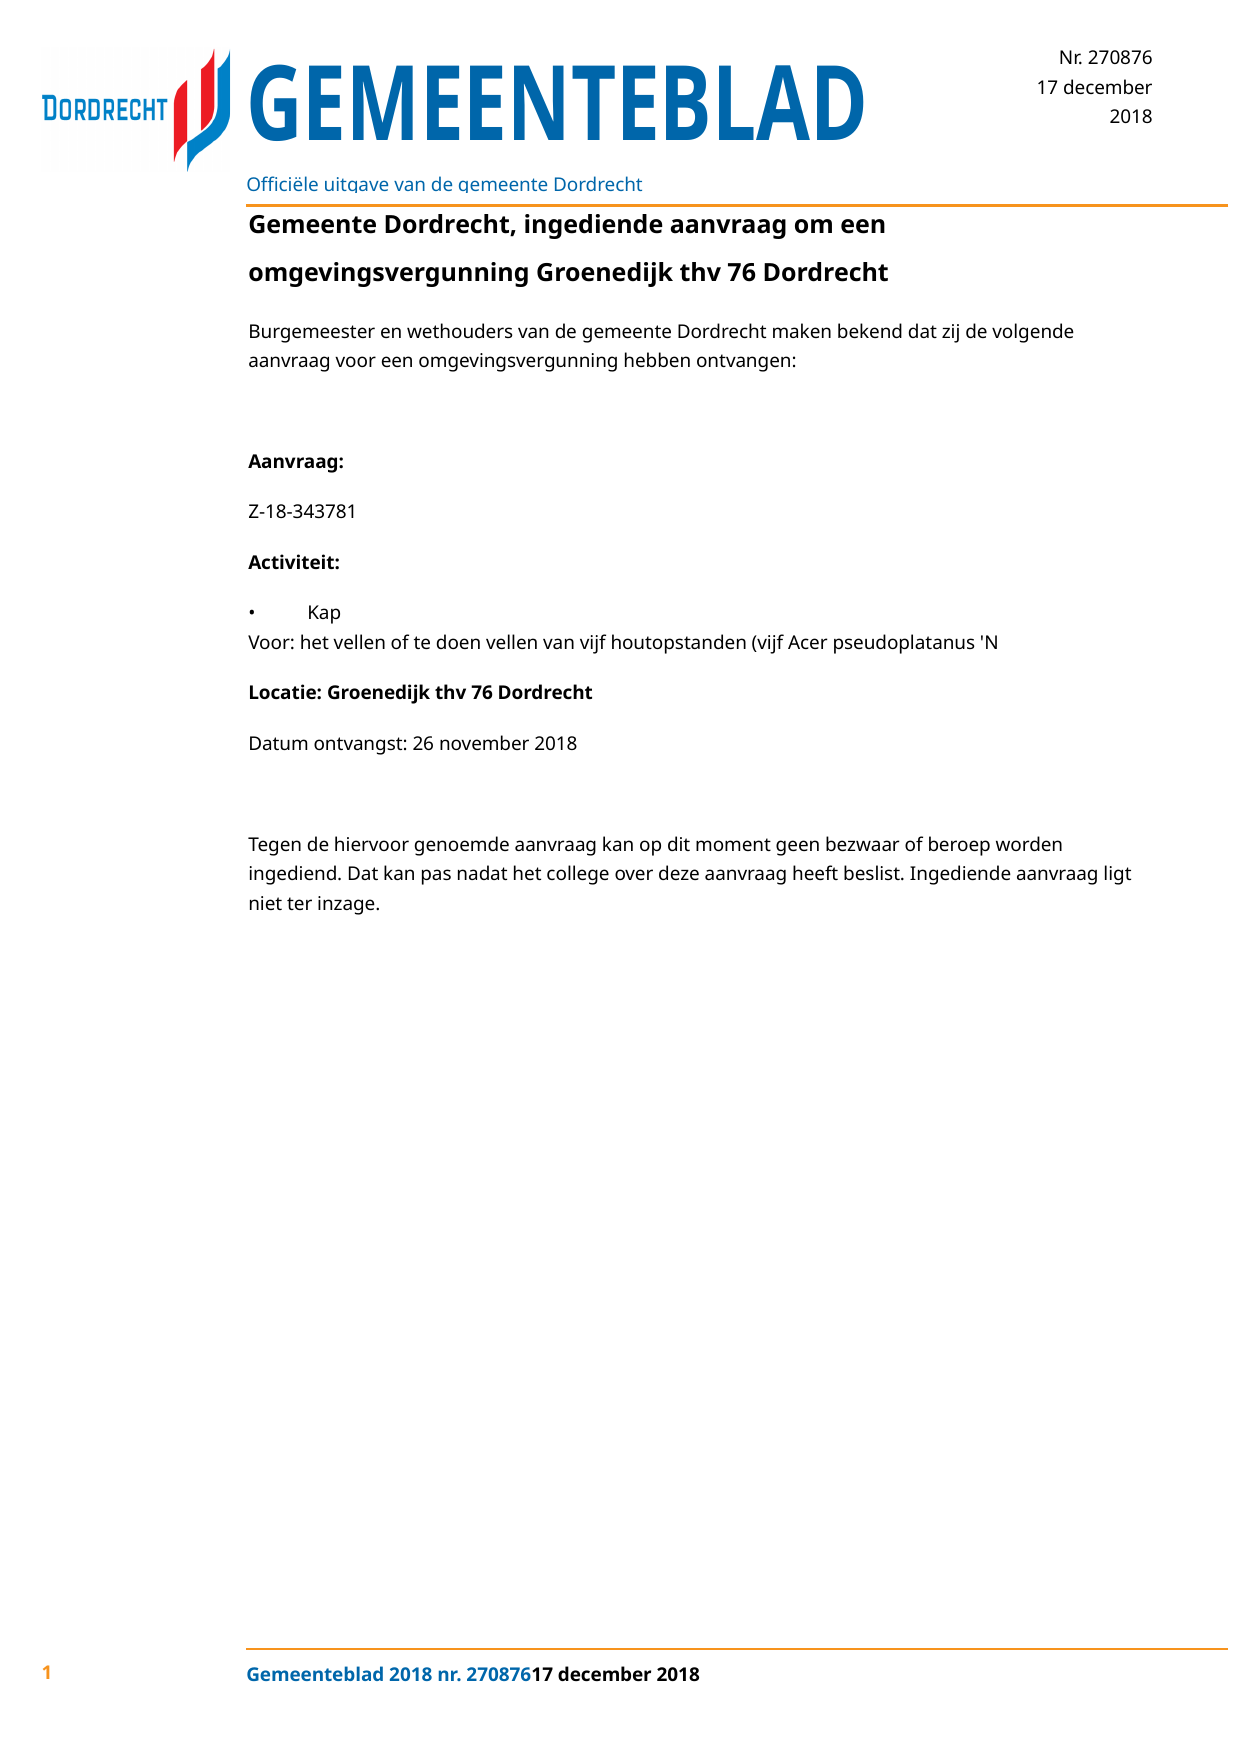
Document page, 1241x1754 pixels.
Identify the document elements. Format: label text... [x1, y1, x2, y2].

text Aanvraag: [248, 448, 1152, 474]
list Kap [248, 599, 1152, 625]
text Locatie: Groenedijk thv 76 Dordrecht [248, 679, 1152, 705]
picture [41, 47, 231, 172]
text Burgemeester en wethouders van de gemeente Dordrecht maken bekend dat zij de volgende aanvraag voor een omgevingsvergunning hebben ontvangen: [248, 318, 1152, 373]
text Tegen de hiervoor genoemde aanvraag kan op dit moment geen bezwaar of beroep worden ingediend. Dat kan pas nadat het college over deze aanvraag heeft beslist. Ingediende aanvraag ligt niet ter inzage. [248, 831, 1152, 916]
text Voor: het vellen of te doen vellen van vijf houtopstanden (vijf Acer pseudoplatanus 'N [248, 629, 1152, 655]
text Z-18-343781 [248, 499, 1152, 524]
text Datum ontvangst: 26 november 2018 [248, 730, 1152, 756]
text Gemeente Dordrecht, ingediende aanvraag om een omgevingsvergunning Groenedijk thv 76 Dordrecht [248, 207, 1152, 288]
text Activiteit: [248, 549, 1152, 575]
